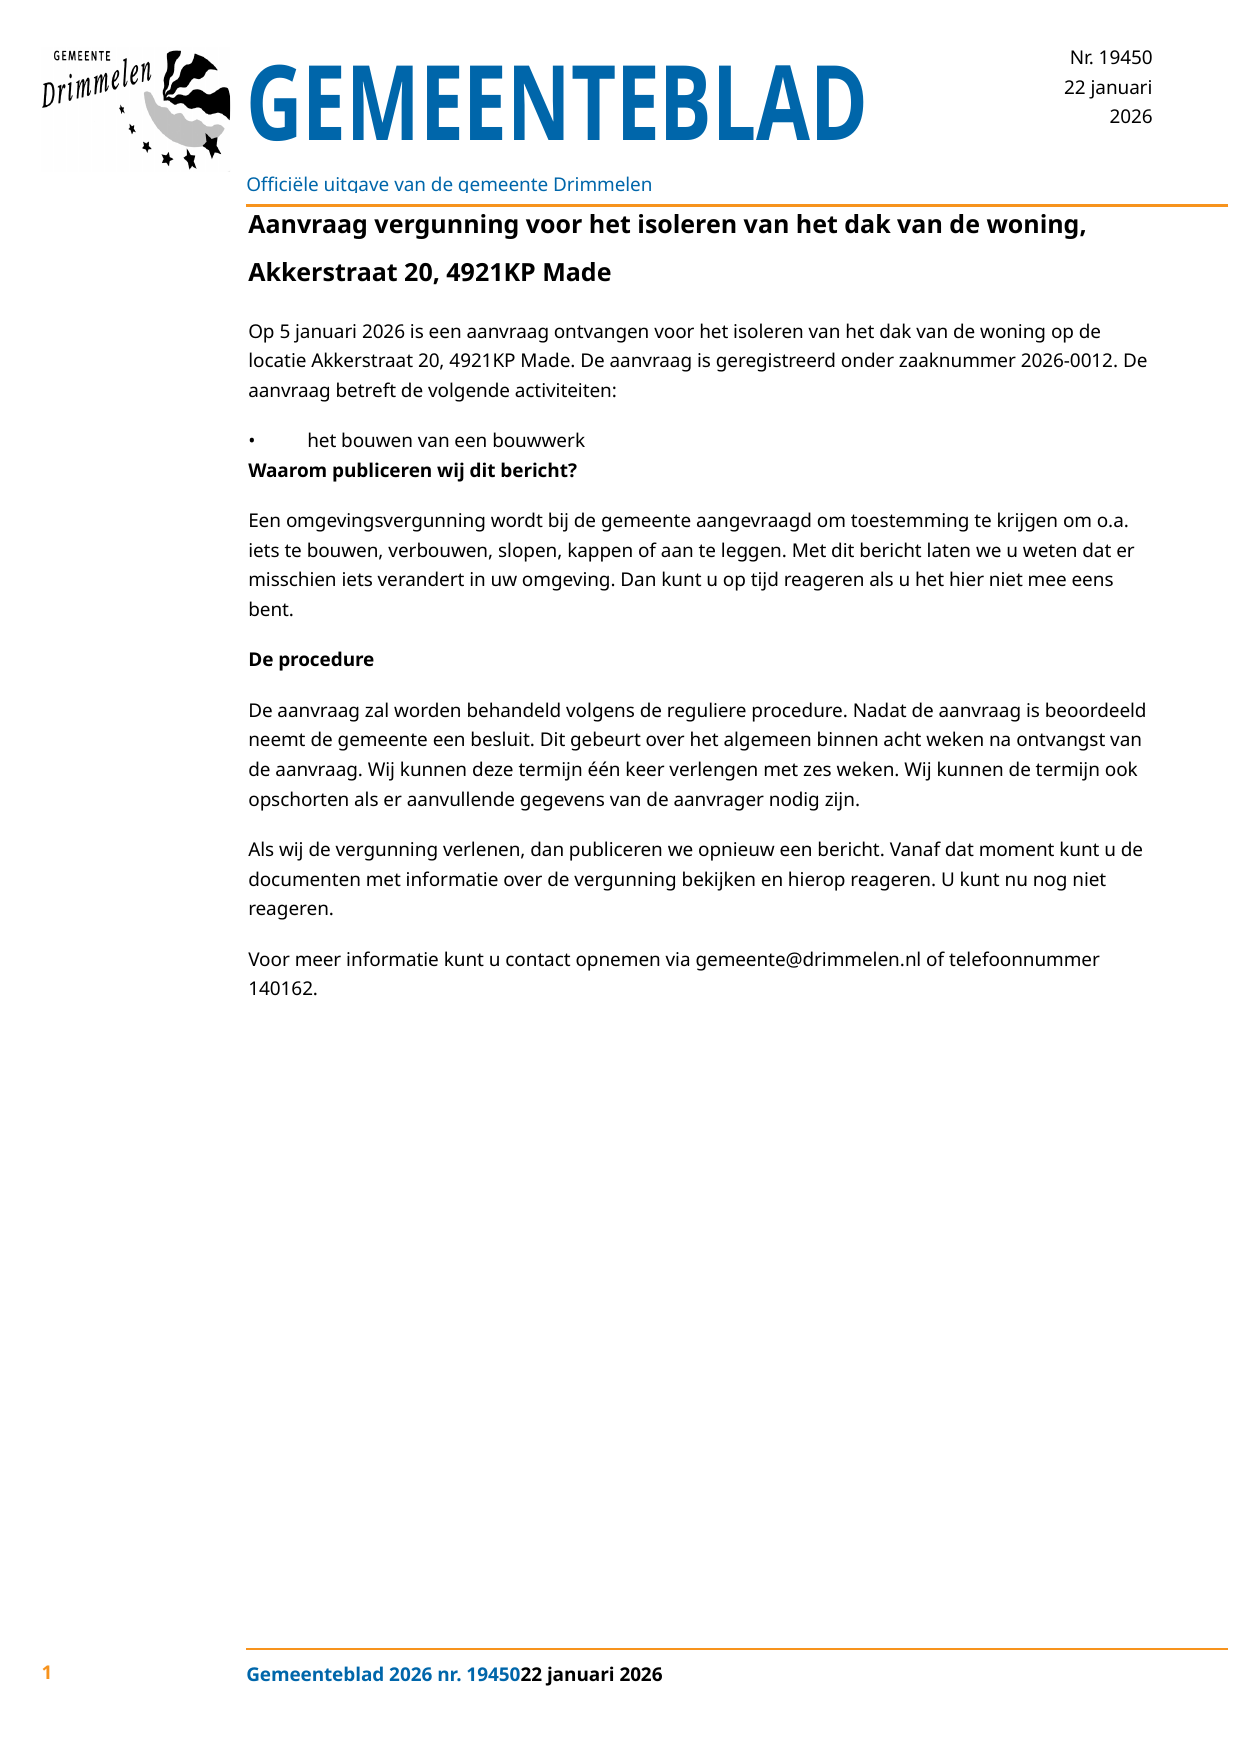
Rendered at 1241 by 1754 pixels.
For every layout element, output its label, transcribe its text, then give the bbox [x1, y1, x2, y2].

text Een omgevingsvergunning wordt bij de gemeente aangevraagd om toestemming te krijgen om o.a. iets te bouwen, verbouwen, slopen, kappen of aan te leggen. Met dit bericht laten we u weten dat er misschien iets verandert in uw omgeving. Dan kunt u op tijd reageren als u het hier niet mee eens bent. [248, 507, 1152, 622]
text Als wij de vergunning verlenen, dan publiceren we opnieuw een bericht. Vanaf dat moment kunt u de documenten met informatie over de vergunning bekijken en hierop reageren. U kunt nu nog niet reageren. [248, 836, 1152, 921]
text De procedure [248, 647, 1152, 672]
picture [41, 47, 231, 172]
text Aanvraag vergunning voor het isoleren van het dak van de woning, Akkerstraat 20, 4921KP Made [248, 207, 1152, 288]
text De aanvraag zal worden behandeld volgens de reguliere procedure. Nadat de aanvraag is beoordeeld neemt de gemeente een besluit. Dit gebeurt over het algemeen binnen acht weken na ontvangst van de aanvraag. Wij kunnen deze termijn één keer verlengen met zes weken. Wij kunnen de termijn ook opschorten als er aanvullende gegevens van de aanvrager nodig zijn. [248, 697, 1152, 812]
text Voor meer informatie kunt u contact opnemen via gemeente@drimmelen.nl of telefoonnummer 140162. [248, 946, 1152, 1001]
text Op 5 januari 2026 is een aanvraag ontvangen voor het isoleren van het dak van de woning op de locatie Akkerstraat 20, 4921KP Made. De aanvraag is geregistreerd onder zaaknummer 2026-0012. De aanvraag betreft de volgende activiteiten: [248, 318, 1152, 403]
list het bouwen van een bouwwerk [248, 427, 1152, 453]
text Waarom publiceren wij dit bericht? [248, 457, 1152, 483]
